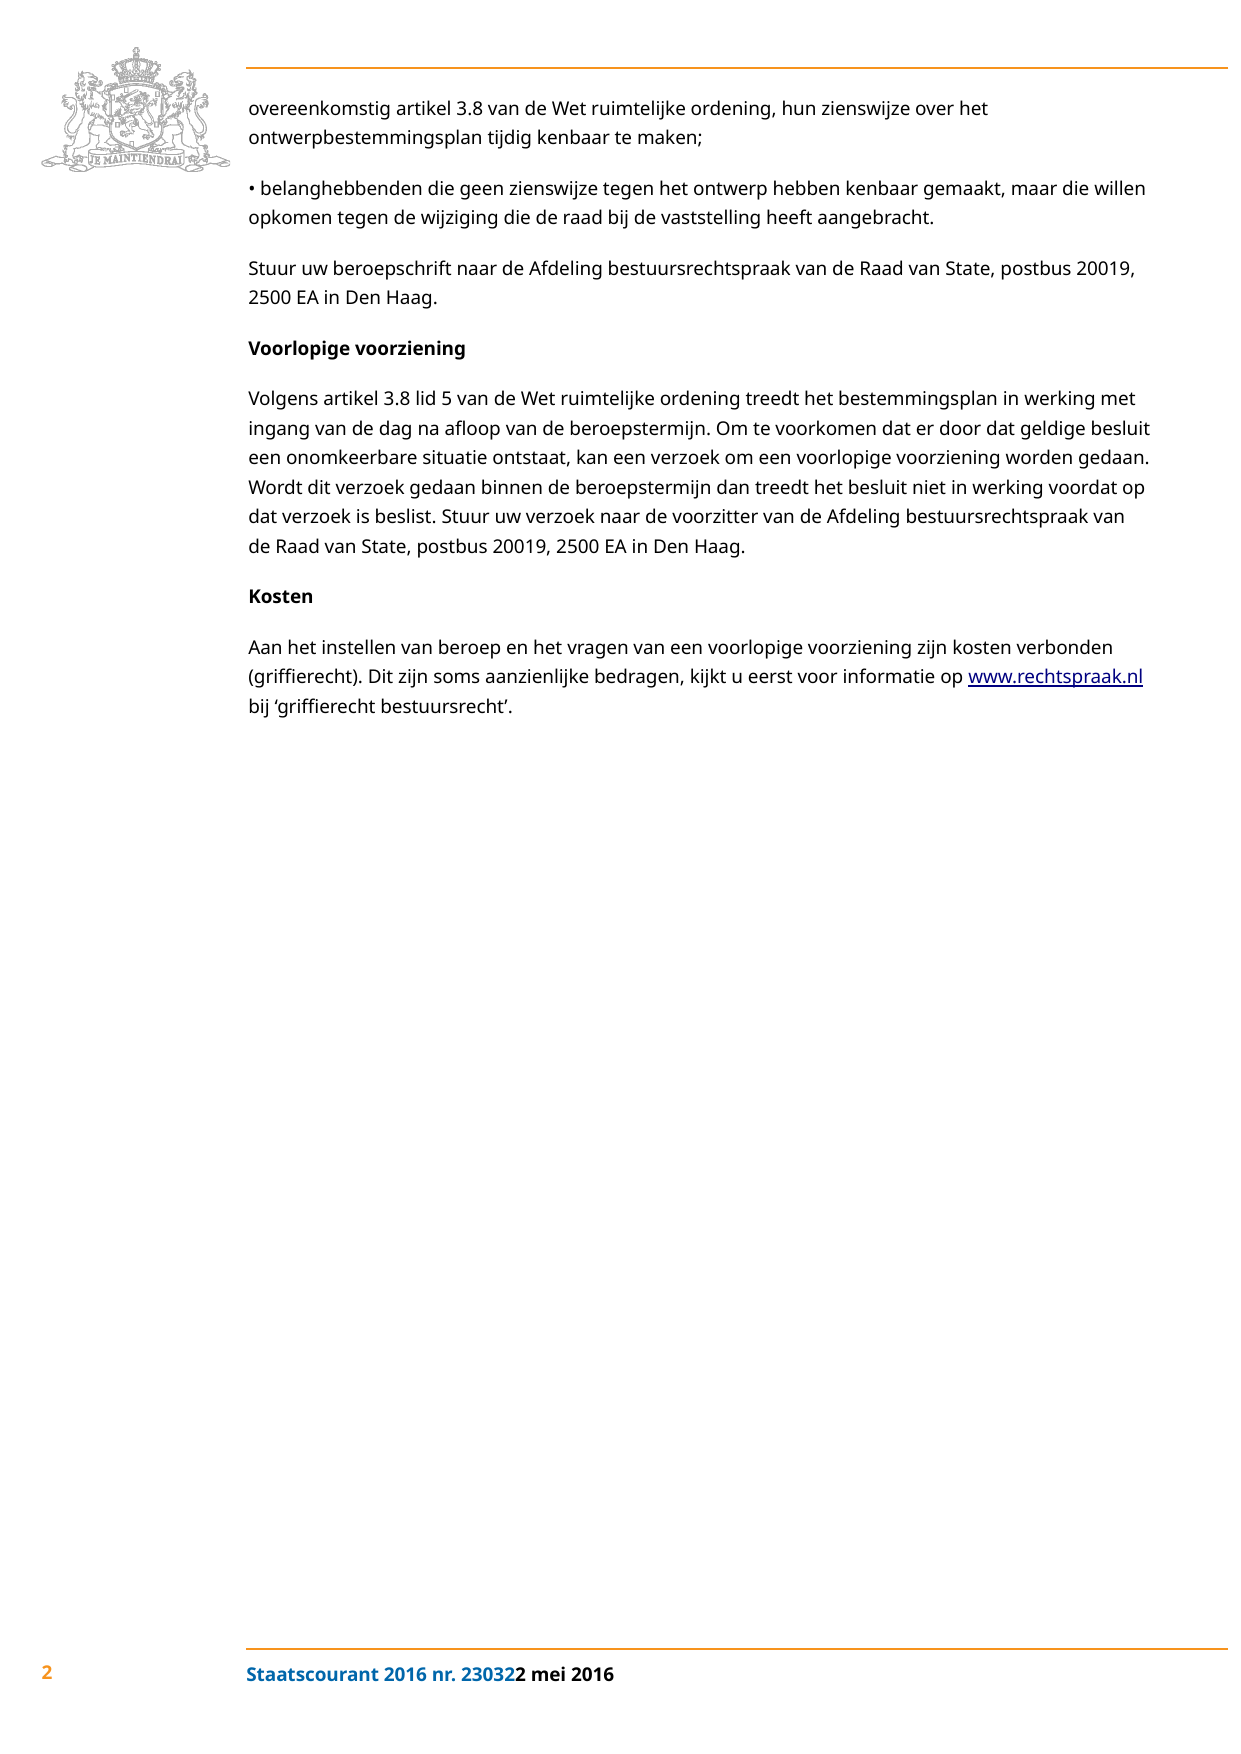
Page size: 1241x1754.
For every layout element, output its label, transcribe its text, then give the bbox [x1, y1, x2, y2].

text overeenkomstig artikel 3.8 van de Wet ruimtelijke ordening, hun zienswijze over het ontwerpbestemmingsplan tijdig kenbaar te maken; [248, 95, 1152, 150]
text • belanghebbenden die geen zienswijze tegen het ontwerp hebben kenbaar gemaakt, maar die willen opkomen tegen de wijziging die de raad bij de vaststelling heeft aangebracht. [248, 175, 1152, 230]
text Aan het instellen van beroep en het vragen van een voorlopige voorziening zijn kosten verbonden (griffierecht). Dit zijn soms aanzienlijke bedragen, kijkt u eerst voor informatie op www.rechtspraak.nl bij ‘griffierecht bestuursrecht’. [248, 634, 1152, 719]
picture [41, 47, 231, 172]
text Kosten [248, 583, 1152, 609]
text Stuur uw beroepschrift naar de Afdeling bestuursrechtspraak van de Raad van State, postbus 20019, 2500 EA in Den Haag. [248, 255, 1152, 310]
text Voorlopige voorziening [248, 335, 1152, 361]
text Volgens artikel 3.8 lid 5 van de Wet ruimtelijke ordening treedt het bestemmingsplan in werking met ingang van de dag na afloop van de beroepstermijn. Om te voorkomen dat er door dat geldige besluit een onomkeerbare situatie ontstaat, kan een verzoek om een voorlopige voorziening worden gedaan. Wordt dit verzoek gedaan binnen de beroepstermijn dan treedt het besluit niet in werking voordat op dat verzoek is beslist. Stuur uw verzoek naar de voorzitter van de Afdeling bestuursrechtspraak van de Raad van State, postbus 20019, 2500 EA in Den Haag. [248, 385, 1152, 559]
